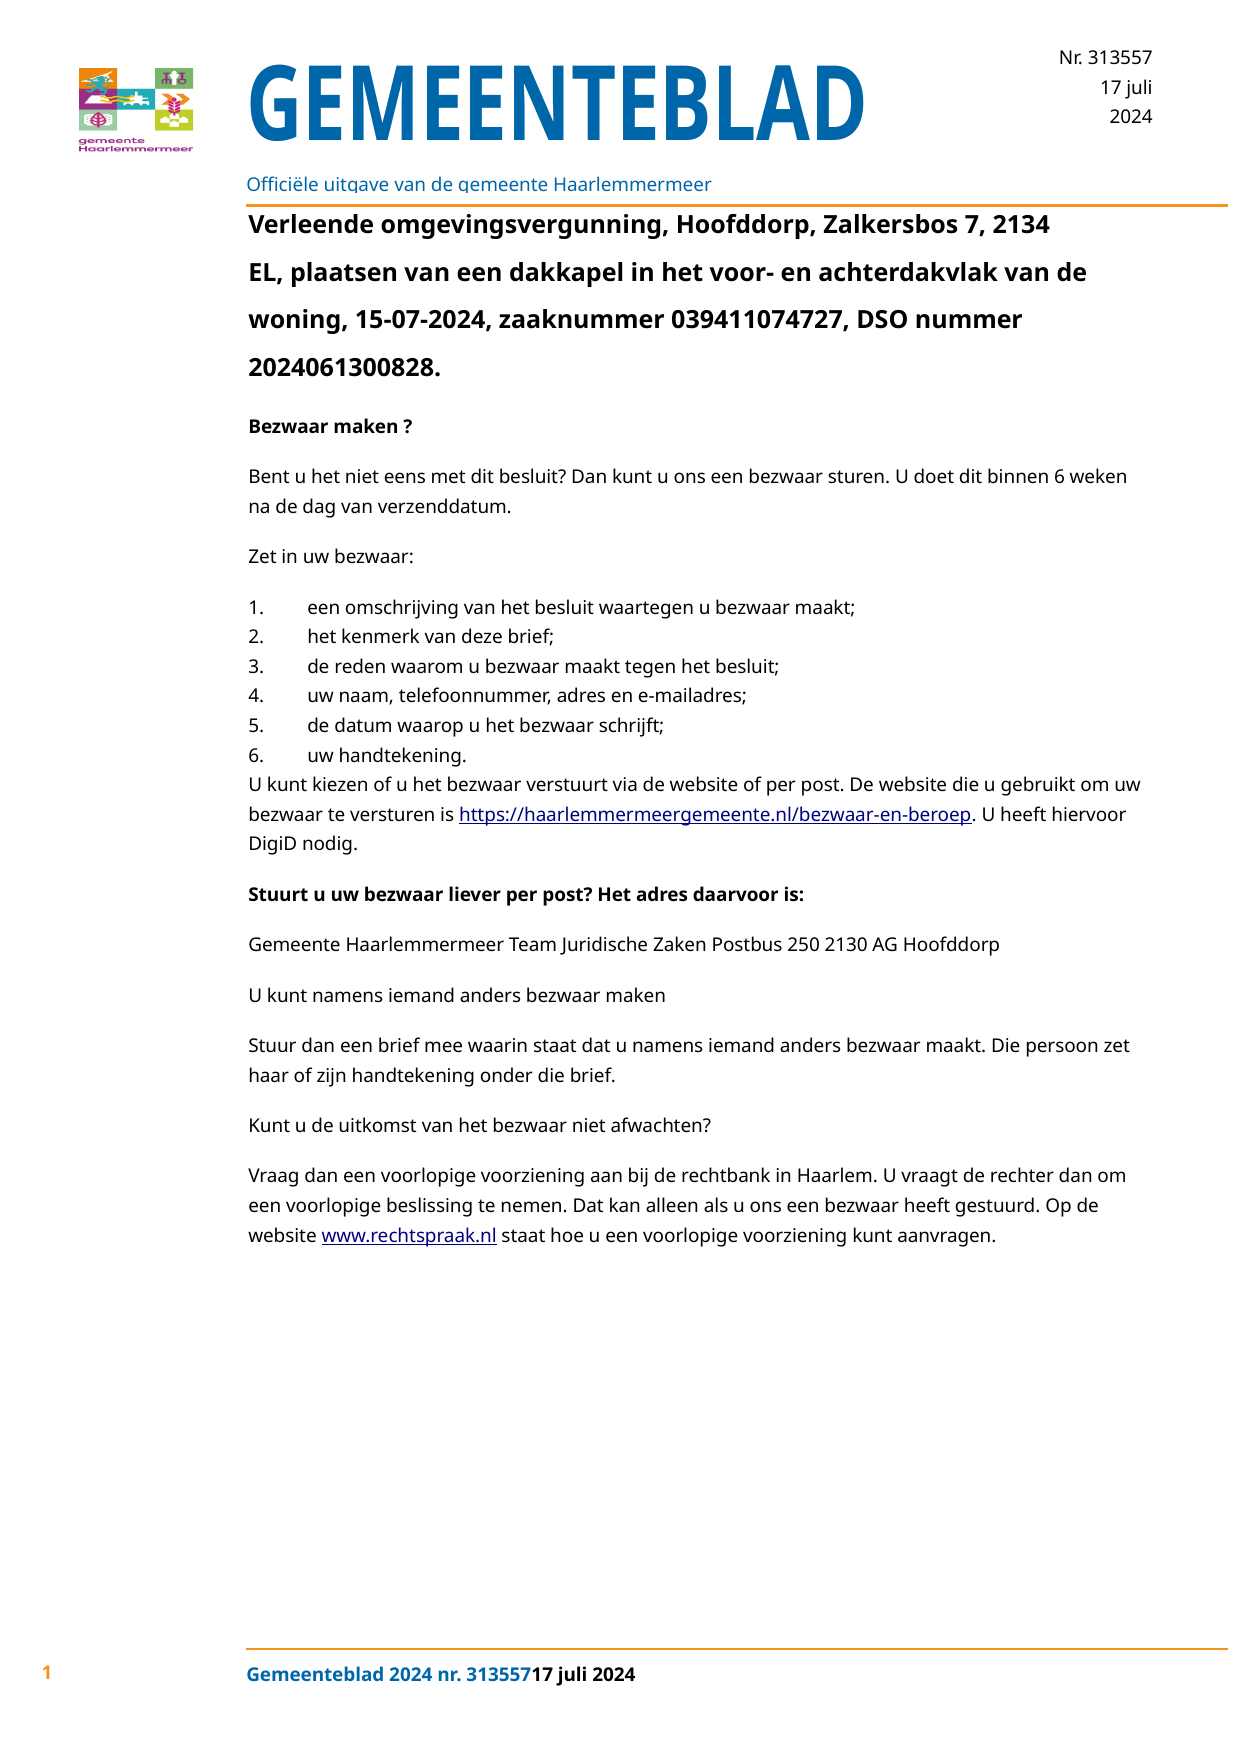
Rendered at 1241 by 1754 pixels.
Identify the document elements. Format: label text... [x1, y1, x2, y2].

list de reden waarom u bezwaar maakt tegen het besluit; [248, 653, 1152, 679]
list de datum waarop u het bezwaar schrijft; [248, 712, 1152, 738]
list uw handtekening. [248, 742, 1152, 768]
text Bezwaar maken ? [248, 413, 1152, 439]
text Gemeente Haarlemmermeer Team Juridische Zaken Postbus 250 2130 AG Hoofddorp [248, 931, 1152, 957]
text Stuurt u uw bezwaar liever per post? Het adres daarvoor is: [248, 881, 1152, 907]
text Kunt u de uitkomst van het bezwaar niet afwachten? [248, 1112, 1152, 1138]
text Zet in uw bezwaar: [248, 543, 1152, 569]
text U kunt namens iemand anders bezwaar maken [248, 982, 1152, 1008]
text Verleende omgevingsvergunning, Hoofddorp, Zalkersbos 7, 2134 EL, plaatsen van een dakkapel in het voor- en achterdakvlak van de woning, 15-07-2024, zaaknummer 039411074727, DSO nummer 2024061300828. [248, 207, 1152, 384]
list een omschrijving van het besluit waartegen u bezwaar maakt; [248, 594, 1152, 620]
picture [41, 47, 231, 172]
text Stuur dan een brief mee waarin staat dat u namens iemand anders bezwaar maakt. Die persoon zet haar of zijn handtekening onder die brief. [248, 1032, 1152, 1088]
text U kunt kiezen of u het bezwaar verstuurt via de website of per post. De website die u gebruikt om uw bezwaar te versturen is https://haarlemmermeergemeente.nl/bezwaar-en-beroep. U heeft hiervoor DigiD nodig. [248, 771, 1152, 856]
list uw naam, telefoonnummer, adres en e-mailadres; [248, 683, 1152, 708]
list het kenmerk van deze brief; [248, 623, 1152, 649]
text Vraag dan een voorlopige voorziening aan bij de rechtbank in Haarlem. U vraagt de rechter dan om een voorlopige beslissing te nemen. Dat kan alleen als u ons een bezwaar heeft gestuurd. Op de website www.rechtspraak.nl staat hoe u een voorlopige voorziening kunt aanvragen. [248, 1163, 1152, 1248]
text Bent u het niet eens met dit besluit? Dan kunt u ons een bezwaar sturen. U doet dit binnen 6 weken na de dag van verzenddatum. [248, 463, 1152, 519]
